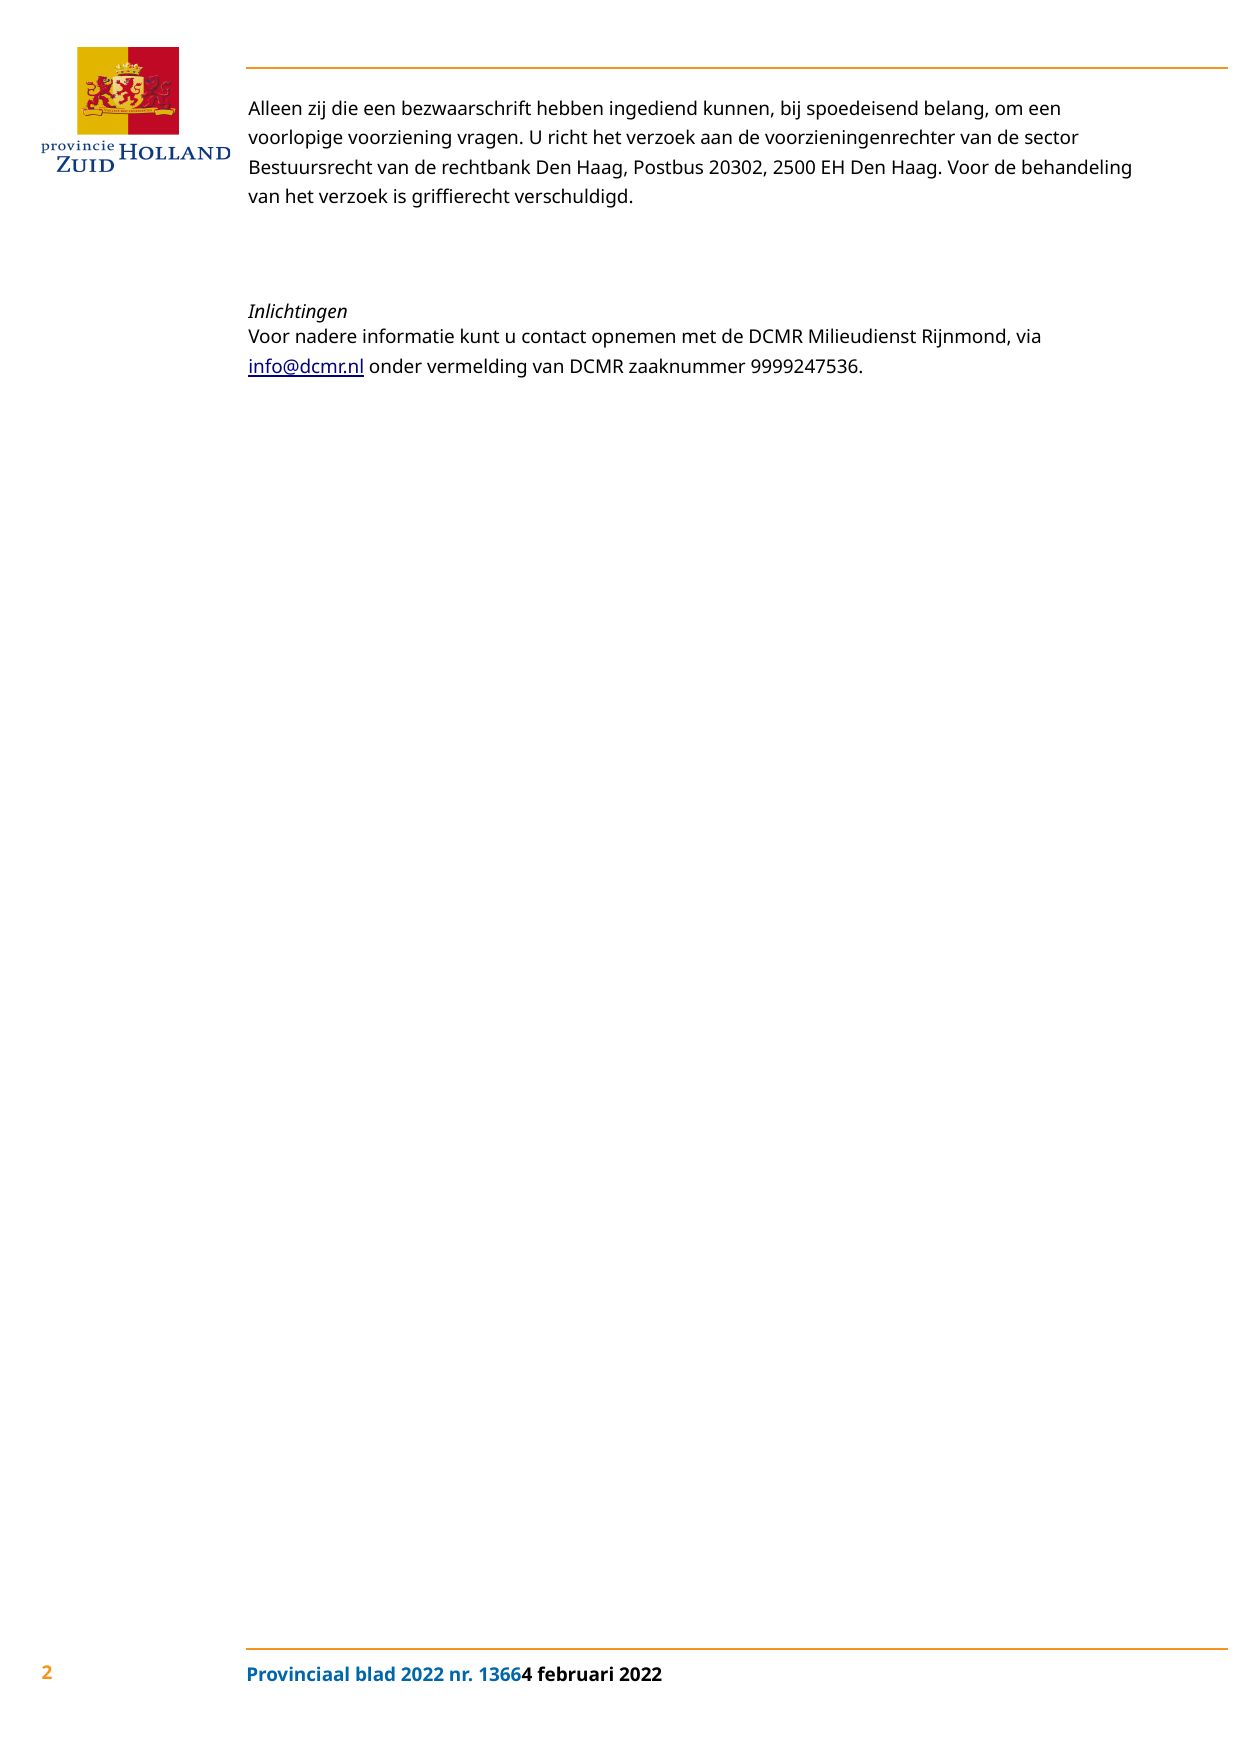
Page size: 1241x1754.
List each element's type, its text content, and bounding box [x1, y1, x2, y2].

text Alleen zij die een bezwaarschrift hebben ingediend kunnen, bij spoedeisend belang, om een voorlopige voorziening vragen. U richt het verzoek aan de voorzieningenrechter van de sector Bestuursrecht van de rechtbank Den Haag, Postbus 20302, 2500 EH Den Haag. Voor de behandeling van het verzoek is griffierecht verschuldigd. [248, 95, 1152, 209]
text Inlichtingen [248, 298, 1152, 324]
picture [41, 47, 231, 172]
text Voor nadere informatie kunt u contact opnemen met de DCMR Milieudienst Rijnmond, via info@dcmr.nl onder vermelding van DCMR zaaknummer 9999247536. [248, 324, 1152, 379]
